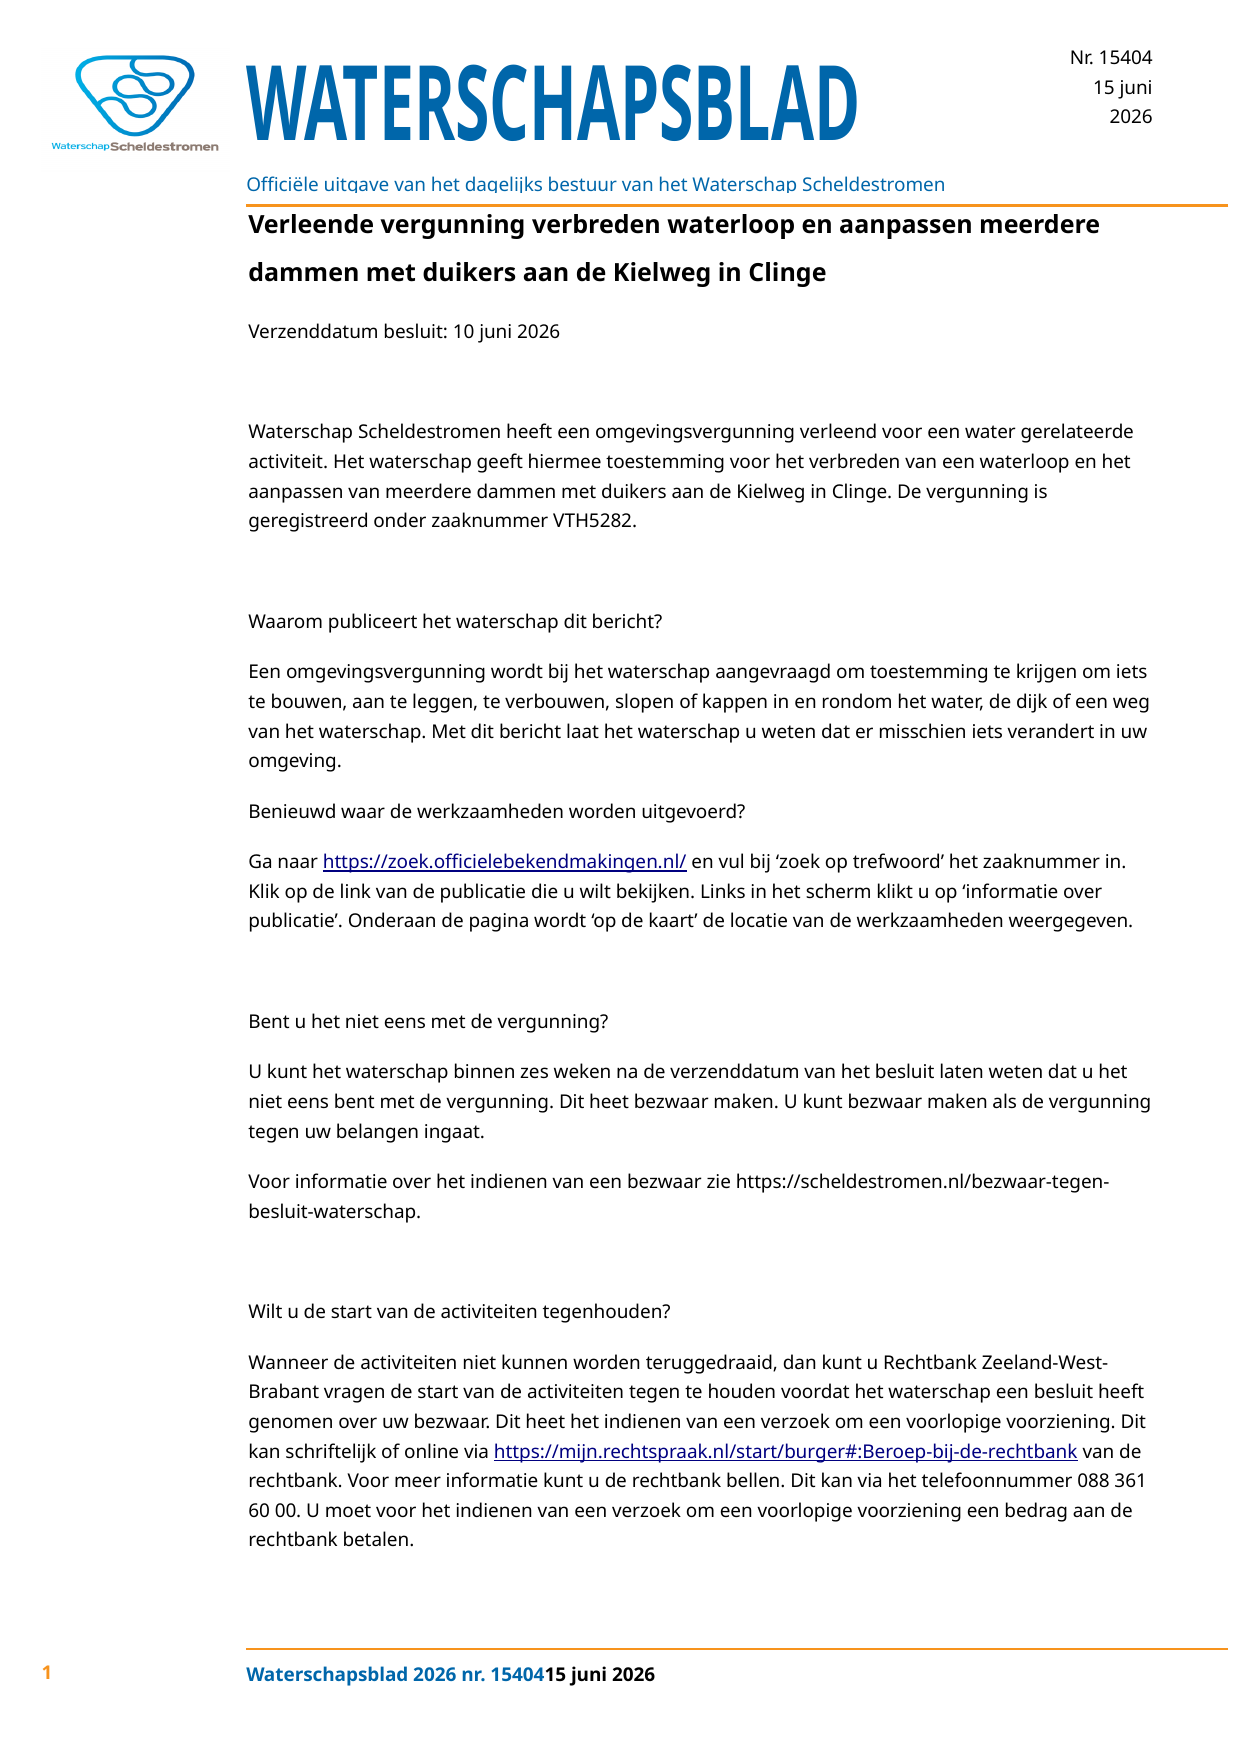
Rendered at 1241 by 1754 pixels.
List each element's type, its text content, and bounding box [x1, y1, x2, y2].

text Een omgevingsvergunning wordt bij het waterschap aangevraagd om toestemming te krijgen om iets te bouwen, aan te leggen, te verbouwen, slopen of kappen in en rondom het water, de dijk of een weg van het waterschap. Met dit bericht laat het waterschap u weten dat er misschien iets verandert in uw omgeving. [248, 659, 1152, 773]
text Verzenddatum besluit: 10 juni 2026 [248, 318, 1152, 344]
text U kunt het waterschap binnen zes weken na de verzenddatum van het besluit laten weten dat u het niet eens bent met de vergunning. Dit heet bezwaar maken. U kunt bezwaar maken als de vergunning tegen uw belangen ingaat. [248, 1059, 1152, 1144]
text Verleende vergunning verbreden waterloop en aanpassen meerdere dammen met duikers aan de Kielweg in Clinge [248, 207, 1152, 288]
picture [41, 47, 231, 172]
text Wanneer de activiteiten niet kunnen worden teruggedraaid, dan kunt u Rechtbank Zeeland-West-Brabant vragen de start van de activiteiten tegen te houden voordat het waterschap een besluit heeft genomen over uw bezwaar. Dit heet het indienen van een verzoek om een voorlopige voorziening. Dit kan schriftelijk of online via https://mijn.rechtspraak.nl/start/burger#:Beroep-bij-de-rechtbank van de rechtbank. Voor meer informatie kunt u de rechtbank bellen. Dit kan via het telefoonnummer 088 361 60 00. U moet voor het indienen van een verzoek om een voorlopige voorziening een bedrag aan de rechtbank betalen. [248, 1349, 1152, 1552]
text Benieuwd waar de werkzaamheden worden uitgevoerd? [248, 798, 1152, 824]
text Voor informatie over het indienen van een bezwaar zie https://scheldestromen.nl/bezwaar-tegen-besluit-waterschap. [248, 1168, 1152, 1224]
text Wilt u de start van de activiteiten tegenhouden? [248, 1299, 1152, 1324]
text Ga naar https://zoek.officielebekendmakingen.nl/ en vul bij ‘zoek op trefwoord’ het zaaknummer in. Klik op de link van de publicatie die u wilt bekijken. Links in het scherm klikt u op ‘informatie over publicatie’. Onderaan de pagina wordt ‘op de kaart’ de locatie van de werkzaamheden weergegeven. [248, 848, 1152, 933]
text Waterschap Scheldestromen heeft een omgevingsvergunning verleend voor een water gerelateerde activiteit. Het waterschap geeft hiermee toestemming voor het verbreden van een waterloop en het aanpassen van meerdere dammen met duikers aan de Kielweg in Clinge. De vergunning is geregistreerd onder zaaknummer VTH5282. [248, 419, 1152, 533]
text Waarom publiceert het waterschap dit bericht? [248, 608, 1152, 634]
text Bent u het niet eens met de vergunning? [248, 1008, 1152, 1034]
